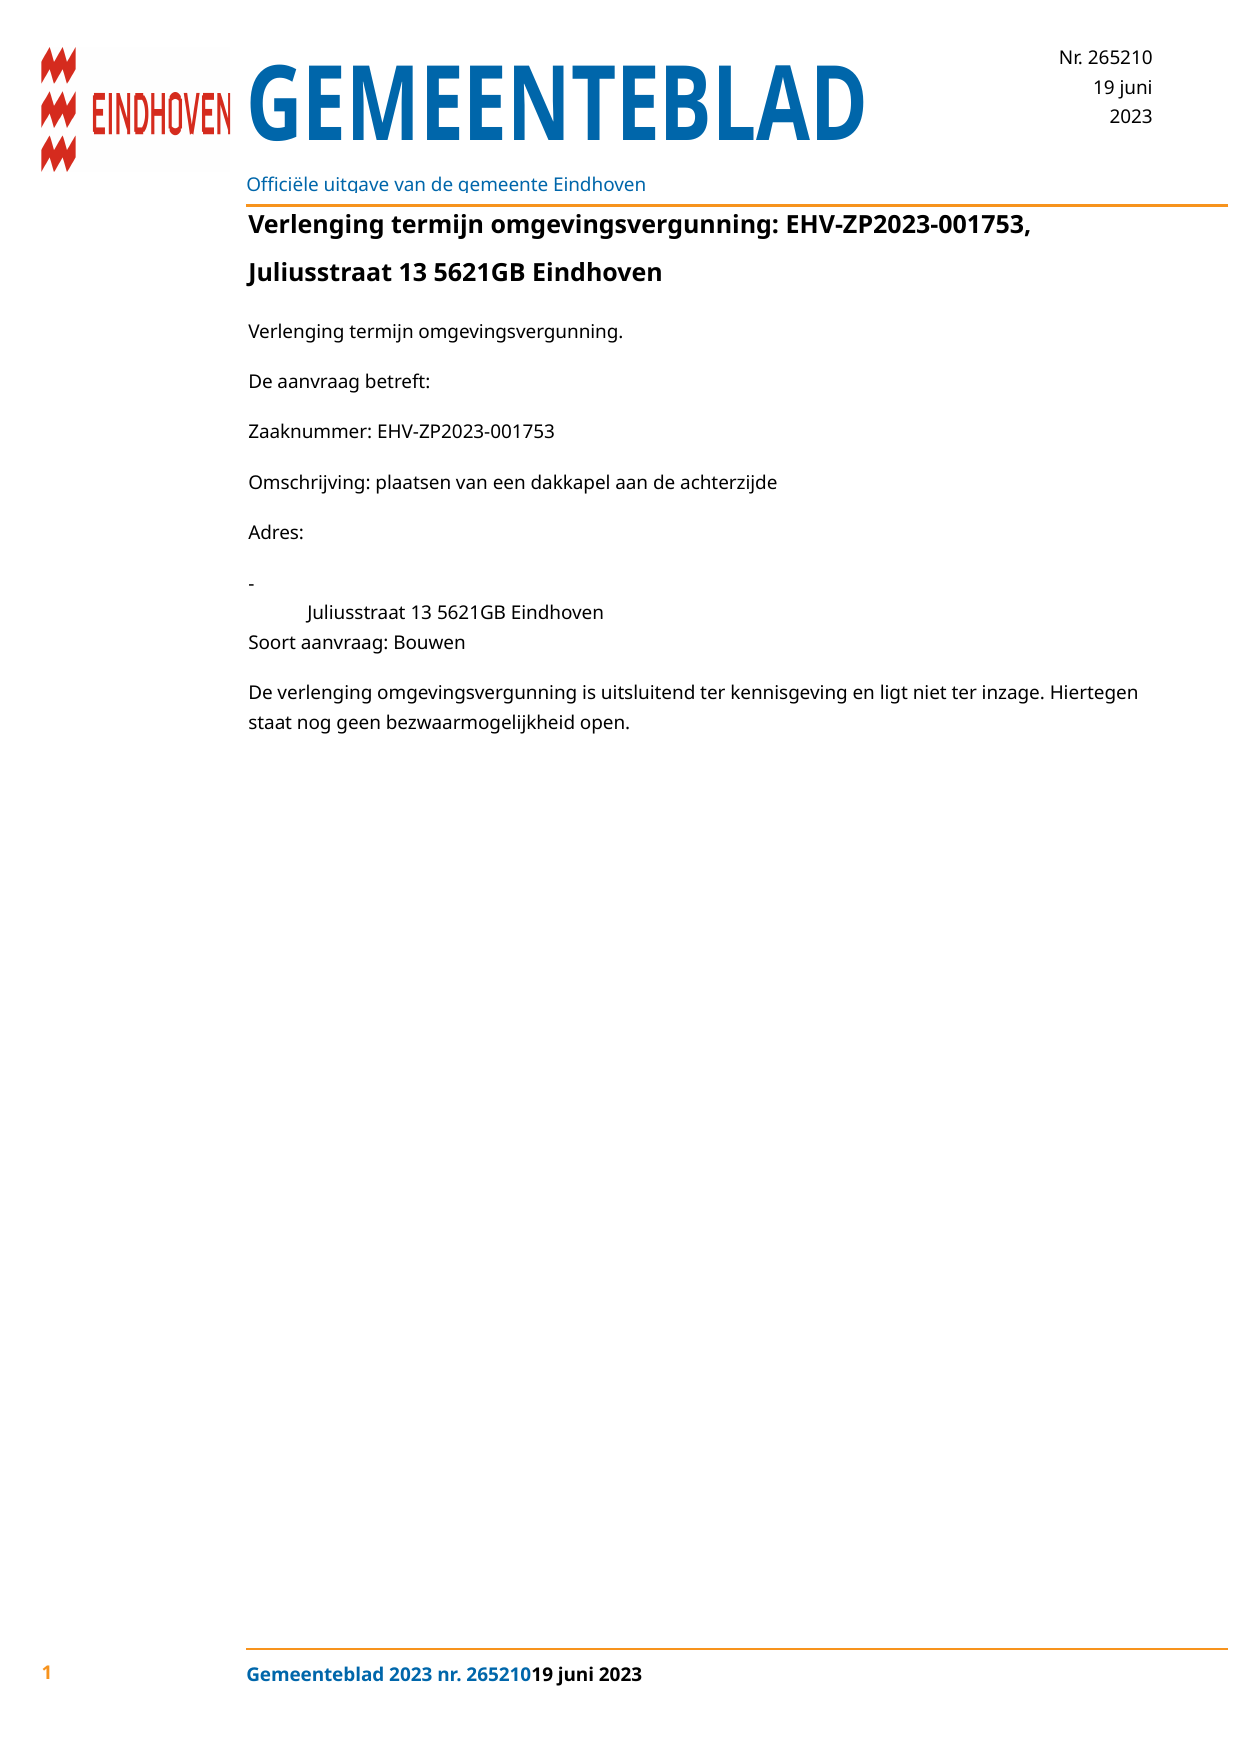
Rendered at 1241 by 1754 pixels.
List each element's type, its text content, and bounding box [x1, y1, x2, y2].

list Juliusstraat 13 5621GB Eindhoven [248, 599, 1152, 625]
text Verlenging termijn omgevingsvergunning. [248, 318, 1152, 344]
text De aanvraag betreft: [248, 368, 1152, 394]
text De verlenging omgevingsvergunning is uitsluitend ter kennisgeving en ligt niet ter inzage. Hiertegen staat nog geen bezwaarmogelijkheid open. [248, 679, 1152, 735]
text Soort aanvraag: Bouwen [248, 629, 1152, 655]
text Omschrijving: plaatsen van een dakkapel aan de achterzijde [248, 469, 1152, 495]
picture [41, 47, 231, 172]
text Adres: [248, 519, 1152, 545]
text Verlenging termijn omgevingsvergunning: EHV-ZP2023-001753, Juliusstraat 13 5621GB Eindhoven [248, 207, 1152, 288]
text Zaaknummer: EHV-ZP2023-001753 [248, 419, 1152, 444]
